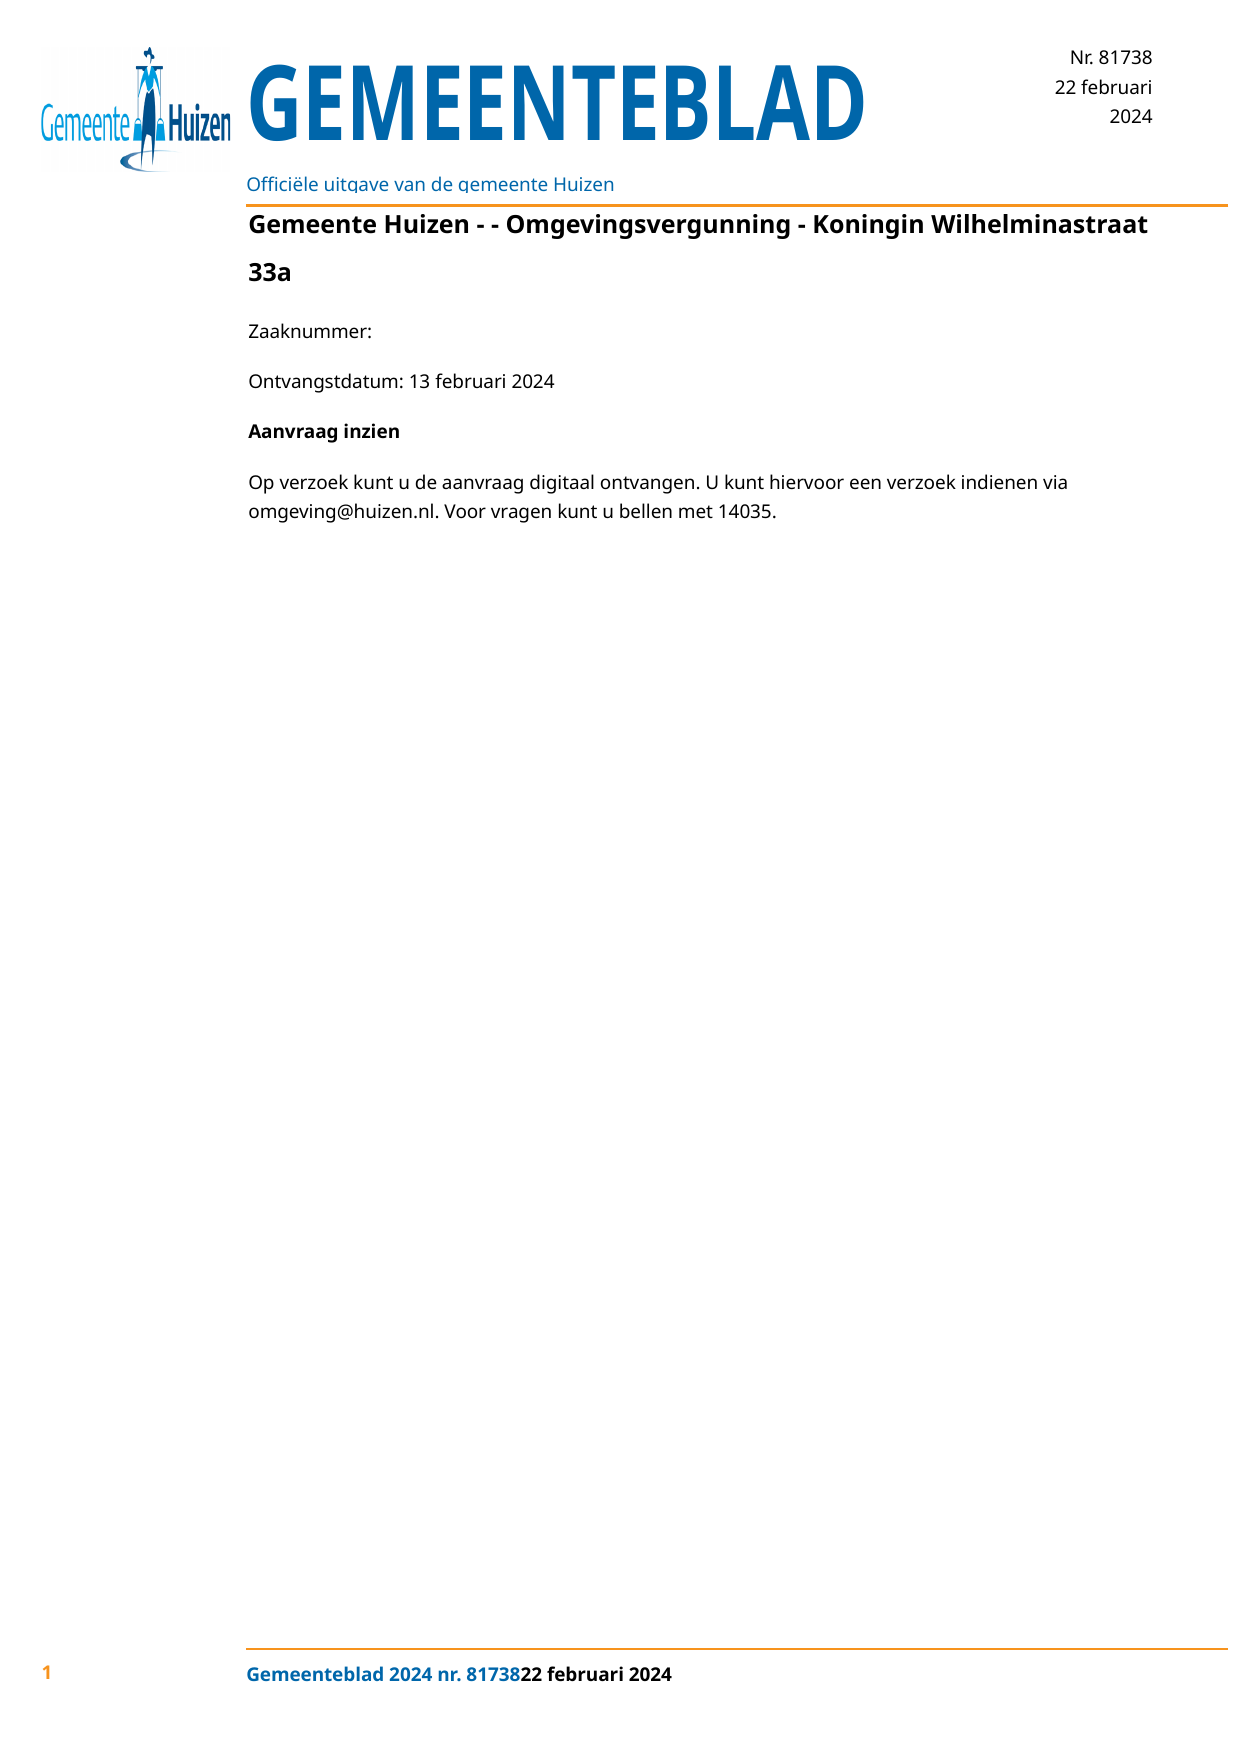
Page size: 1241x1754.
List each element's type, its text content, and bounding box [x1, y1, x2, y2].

text Gemeente Huizen - - Omgevingsvergunning - Koningin Wilhelminastraat 33a [248, 207, 1152, 288]
text Zaaknummer: [248, 318, 1152, 344]
text Aanvraag inzien [248, 419, 1152, 444]
text Op verzoek kunt u de aanvraag digitaal ontvangen. U kunt hiervoor een verzoek indienen via omgeving@huizen.nl. Voor vragen kunt u bellen met 14035. [248, 469, 1152, 524]
picture [41, 47, 231, 172]
text Ontvangstdatum: 13 februari 2024 [248, 368, 1152, 394]
